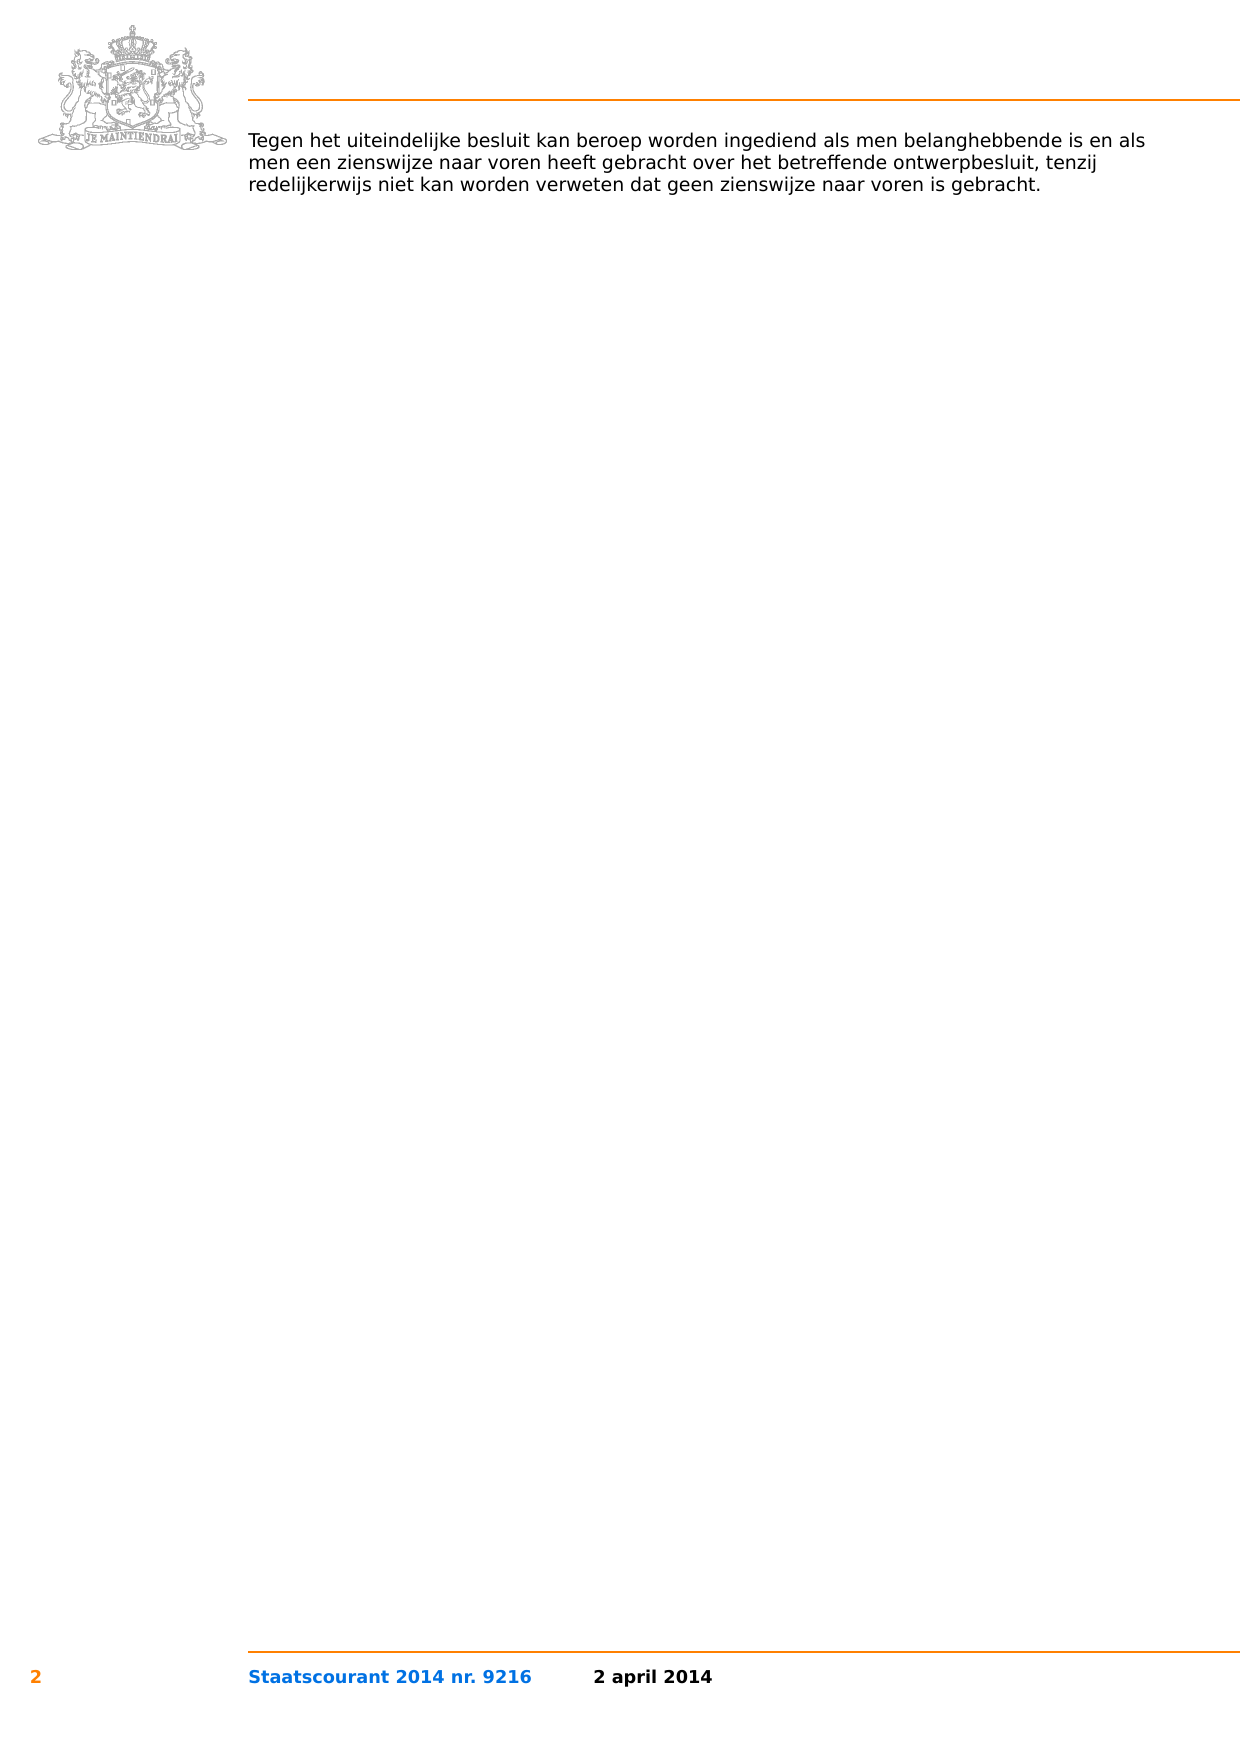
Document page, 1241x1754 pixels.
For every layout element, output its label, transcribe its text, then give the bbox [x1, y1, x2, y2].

picture [38, 25, 227, 150]
text Tegen het uiteindelijke besluit kan beroep worden ingediend als men belanghebbende is en als men een zienswijze naar voren heeft gebracht over het betreffende ontwerpbesluit, tenzij redelijkerwijs niet kan worden verweten dat geen zienswijze naar voren is gebracht. [248, 130, 1163, 196]
